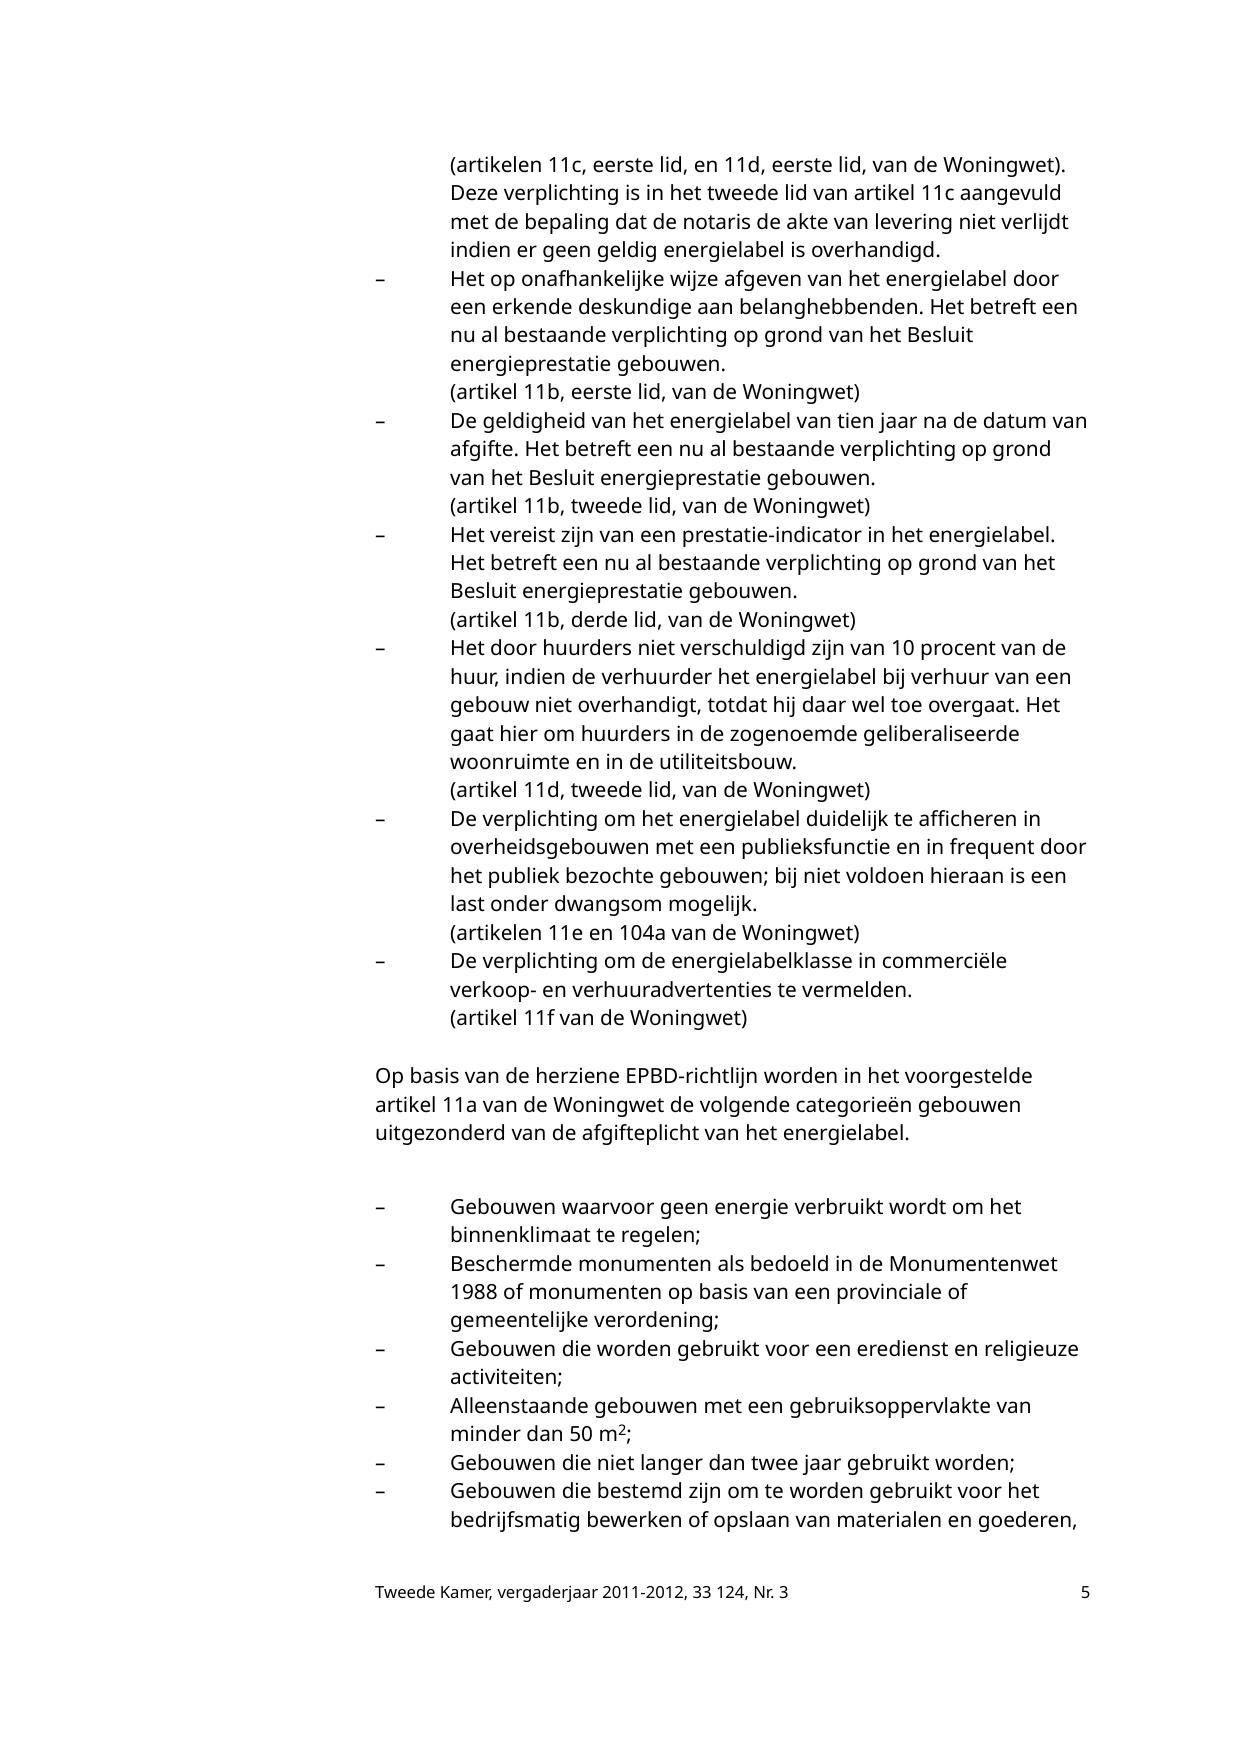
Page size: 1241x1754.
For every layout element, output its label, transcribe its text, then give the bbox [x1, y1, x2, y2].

list Het door huurders niet verschuldigd zijn van 10 procent van de huur, indien de verhuurder het energielabel bij verhuur van een gebouw niet overhandigt, totdat hij daar wel toe overgaat. Het gaat hier om huurders in de zogenoemde geliberaliseerde woonruimte en in de utiliteitsbouw. [375, 633, 1090, 776]
list Het op onafhankelijke wijze afgeven van het energielabel door een erkende deskundige aan belanghebbenden. Het betreft een nu al bestaande verplichting op grond van het Besluit energieprestatie gebouwen. [375, 264, 1090, 377]
list (artikel 11b, eerste lid, van de Woningwet) [375, 377, 1090, 406]
list Gebouwen die bestemd zijn om te worden gebruikt voor het bedrijfsmatig bewerken of opslaan van materialen en goederen, [375, 1476, 1090, 1533]
list Gebouwen die worden gebruikt voor een eredienst en religieuze activiteiten; [375, 1334, 1090, 1391]
list De verplichting om de energielabelklasse in commerciële verkoop- en verhuuradvertenties te vermelden. [375, 946, 1090, 1003]
list Gebouwen waarvoor geen energie verbruikt wordt om het binnenklimaat te regelen; [375, 1192, 1090, 1249]
list (artikel 11b, derde lid, van de Woningwet) [375, 605, 1090, 633]
list Gebouwen die niet langer dan twee jaar gebruikt worden; [375, 1448, 1090, 1476]
list Beschermde monumenten als bedoeld in de Monumentenwet 1988 of monumenten op basis van een provinciale of gemeentelijke verordening; [375, 1249, 1090, 1334]
list (artikel 11d, tweede lid, van de Woningwet) [375, 776, 1090, 804]
list (artikel 11b, tweede lid, van de Woningwet) [375, 491, 1090, 520]
list (artikel 11f van de Woningwet) [375, 1003, 1090, 1032]
list Het vereist zijn van een prestatie-indicator in het energielabel. Het betreft een nu al bestaande verplichting op grond van het Besluit energieprestatie gebouwen. [375, 520, 1090, 605]
text Op basis van de herziene EPBD-richtlijn worden in het voorgestelde artikel 11a van de Woningwet de volgende categorieën gebouwen uitgezonderd van de afgifteplicht van het energielabel. [375, 1062, 1090, 1147]
list (artikelen 11e en 104a van de Woningwet) [375, 918, 1090, 946]
list (artikelen 11c, eerste lid, en 11d, eerste lid, van de Woningwet). Deze verplichting is in het tweede lid van artikel 11c aangevuld met de bepaling dat de notaris de akte van levering niet verlijdt indien er geen geldig energielabel is overhandigd. [375, 150, 1090, 264]
list Alleenstaande gebouwen met een gebruiksoppervlakte van minder dan 50 m2; [375, 1391, 1090, 1448]
list De verplichting om het energielabel duidelijk te afficheren in overheidsgebouwen met een publieksfunctie en in frequent door het publiek bezochte gebouwen; bij niet voldoen hieraan is een last onder dwangsom mogelijk. [375, 804, 1090, 918]
list De geldigheid van het energielabel van tien jaar na de datum van afgifte. Het betreft een nu al bestaande verplichting op grond van het Besluit energieprestatie gebouwen. [375, 406, 1090, 491]
